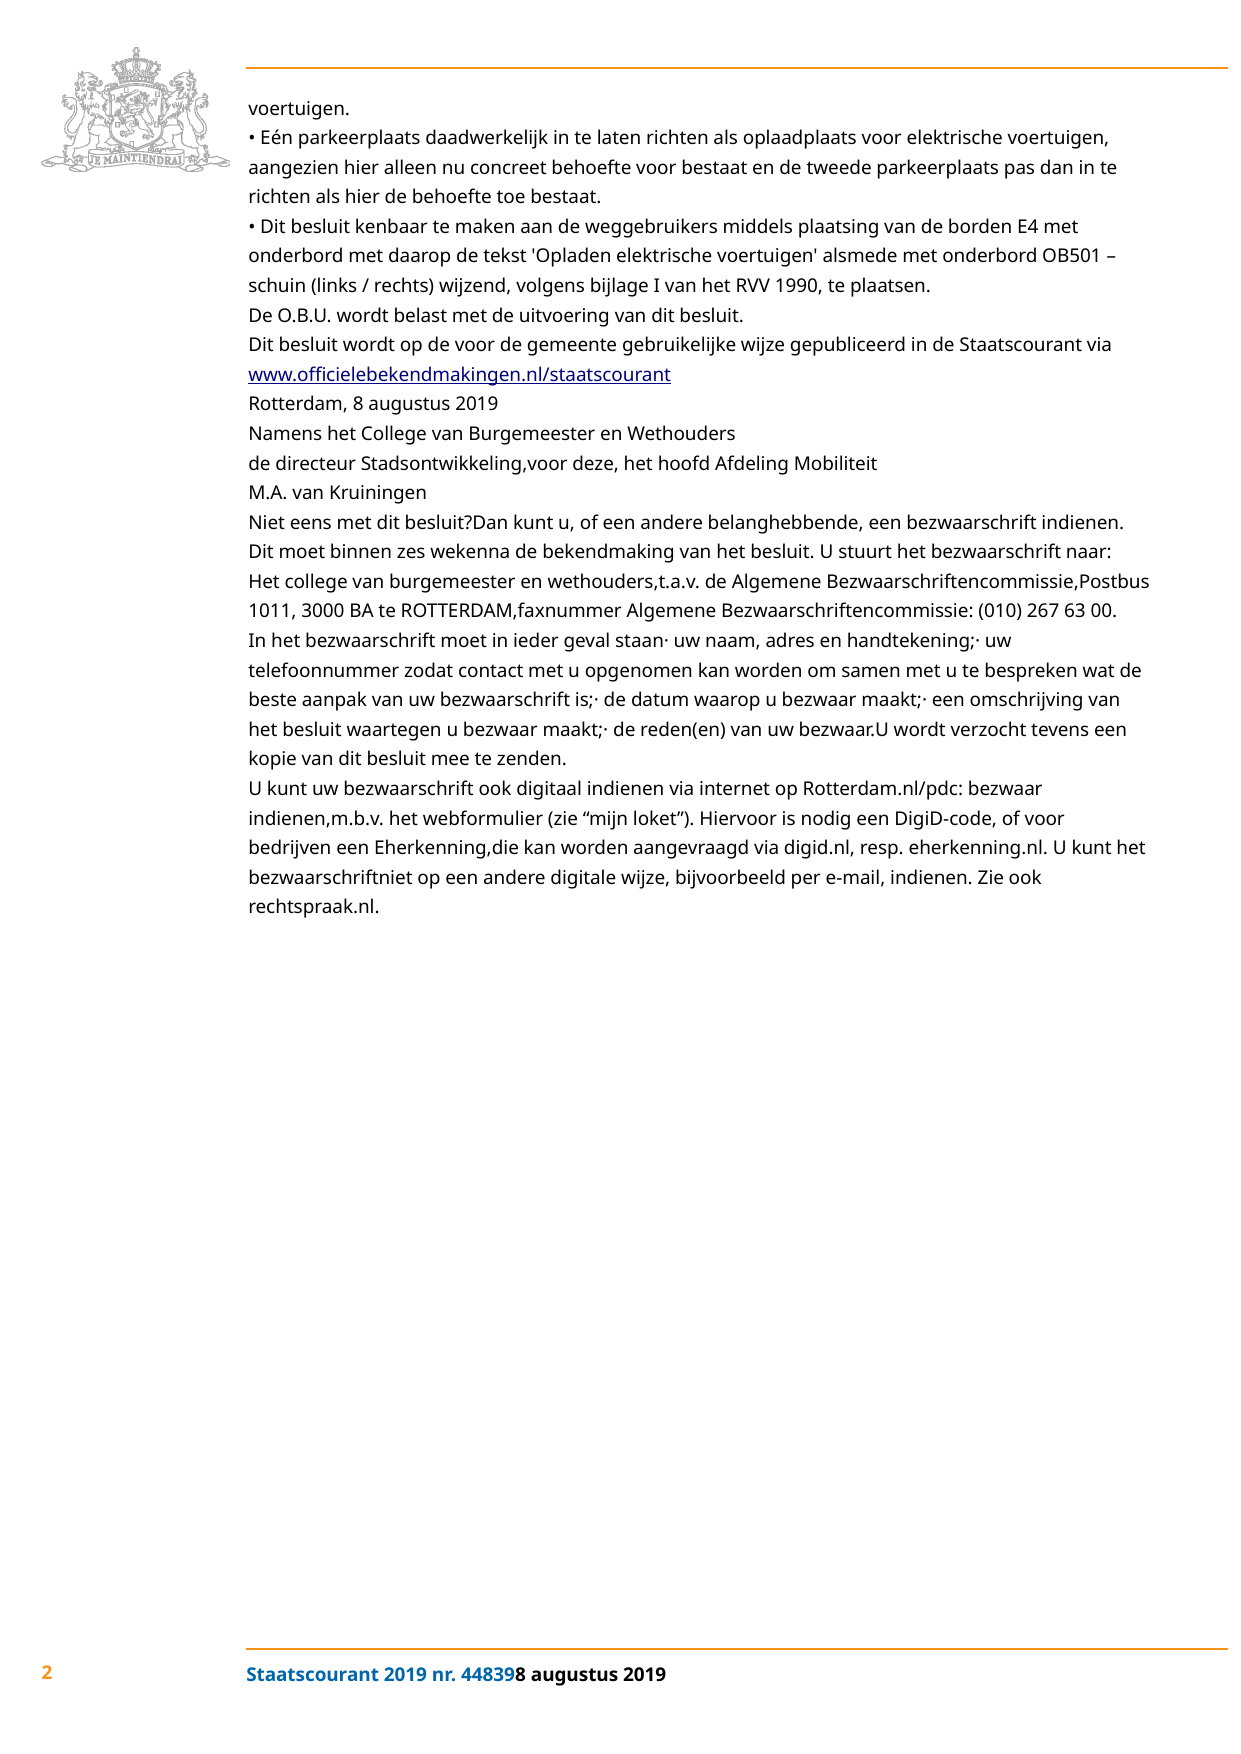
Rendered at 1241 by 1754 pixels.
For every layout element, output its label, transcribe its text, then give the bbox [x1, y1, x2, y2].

text voertuigen. [248, 95, 1152, 121]
text U kunt uw bezwaarschrift ook digitaal indienen via internet op Rotterdam.nl/pdc: bezwaar indienen,m.b.v. het webformulier (zie “mijn loket”). Hiervoor is nodig een DigiD-code, of voor bedrijven een Eherkenning,die kan worden aangevraagd via digid.nl, resp. eherkenning.nl. U kunt het bezwaarschriftniet op een andere digitale wijze, bijvoorbeeld per e-mail, indienen. Zie ook rechtspraak.nl. [248, 775, 1152, 919]
text Het college van burgemeester en wethouders,t.a.v. de Algemene Bezwaarschriftencommissie,Postbus 1011, 3000 BA te ROTTERDAM,faxnummer Algemene Bezwaarschriftencommissie: (010) 267 63 00. [248, 568, 1152, 623]
text Rotterdam, 8 augustus 2019 [248, 391, 1152, 416]
text De O.B.U. wordt belast met de uitvoering van dit besluit. [248, 302, 1152, 328]
text de directeur Stadsontwikkeling,voor deze, het hoofd Afdeling Mobiliteit [248, 450, 1152, 476]
picture [41, 47, 231, 172]
text • Dit besluit kenbaar te maken aan de weggebruikers middels plaatsing van de borden E4 met onderbord met daarop de tekst 'Opladen elektrische voertuigen' alsmede met onderbord OB501 –schuin (links / rechts) wijzend, volgens bijlage I van het RVV 1990, te plaatsen. [248, 213, 1152, 298]
text • Eén parkeerplaats daadwerkelijk in te laten richten als oplaadplaats voor elektrische voertuigen, aangezien hier alleen nu concreet behoefte voor bestaat en de tweede parkeerplaats pas dan in te richten als hier de behoefte toe bestaat. [248, 124, 1152, 209]
text In het bezwaarschrift moet in ieder geval staan· uw naam, adres en handtekening;· uw telefoonnummer zodat contact met u opgenomen kan worden om samen met u te bespreken wat de beste aanpak van uw bezwaarschrift is;· de datum waarop u bezwaar maakt;· een omschrijving van het besluit waartegen u bezwaar maakt;· de reden(en) van uw bezwaar.U wordt verzocht tevens een kopie van dit besluit mee te zenden. [248, 627, 1152, 771]
text Niet eens met dit besluit?Dan kunt u, of een andere belanghebbende, een bezwaarschrift indienen. Dit moet binnen zes wekenna de bekendmaking van het besluit. U stuurt het bezwaarschrift naar: [248, 509, 1152, 564]
text M.A. van Kruiningen [248, 479, 1152, 505]
text Namens het College van Burgemeester en Wethouders [248, 420, 1152, 446]
text Dit besluit wordt op de voor de gemeente gebruikelijke wijze gepubliceerd in de Staatscourant via www.officielebekendmakingen.nl/staatscourant [248, 331, 1152, 387]
